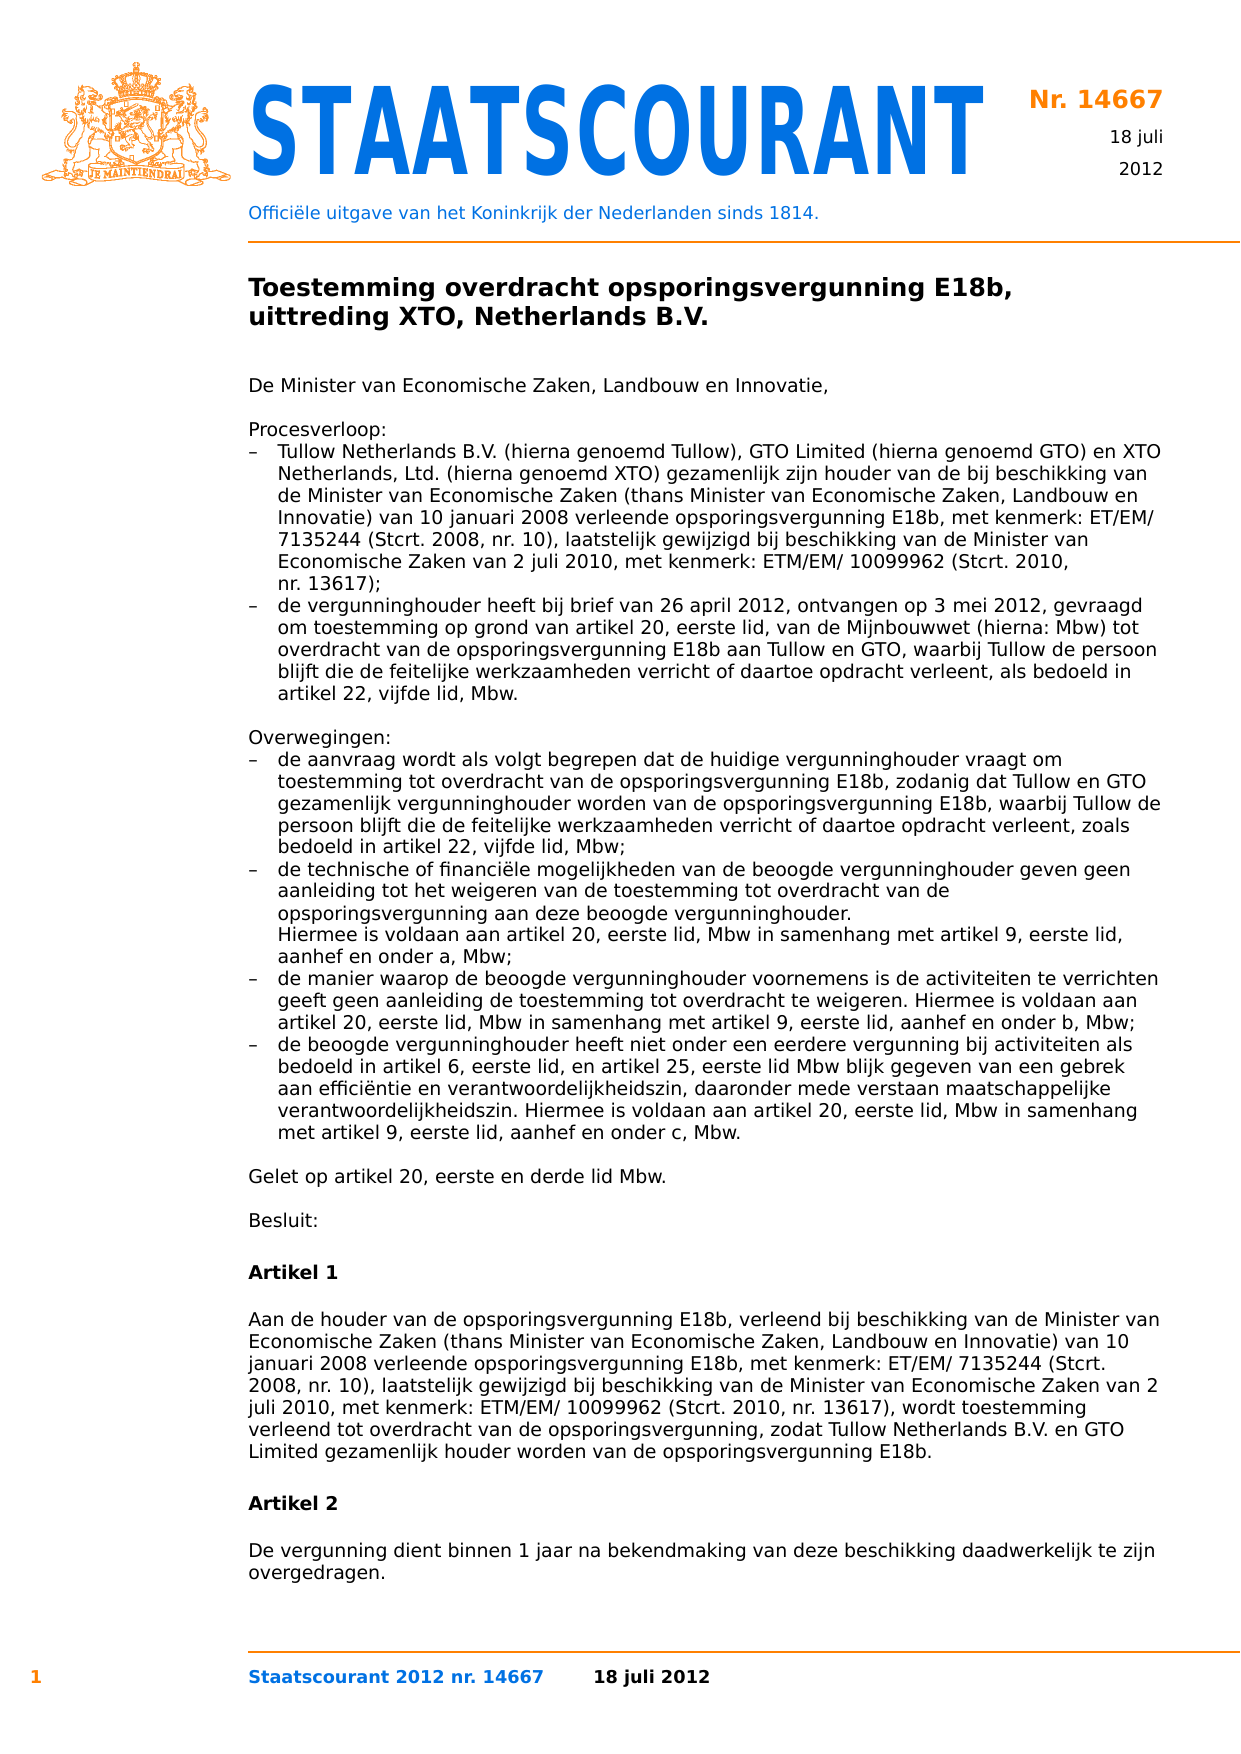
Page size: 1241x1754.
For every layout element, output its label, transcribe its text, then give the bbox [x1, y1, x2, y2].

text Aan de houder van de opsporingsvergunning E18b, verleend bij beschikking van de Minister van Economische Zaken (thans Minister van Economische Zaken, Landbouw en Innovatie) van 10 januari 2008 verleende opsporingsvergunning E18b, met kenmerk: ET/EM/ 7135244 (Stcrt. 2008, nr. 10), laatstelijk gewijzigd bij beschikking van de Minister van Economische Zaken van 2 juli 2010, met kenmerk: ETM/EM/ 10099962 (Stcrt. 2010, nr. 13617), wordt toestemming verleend tot overdracht van de opsporingsvergunning, zodat Tullow Netherlands B.V. en GTO Limited gezamenlijk houder worden van de opsporingsvergunning E18b. [248, 1309, 1163, 1463]
subtitle Artikel 2 [248, 1493, 1163, 1515]
text – Tullow Netherlands B.V. (hierna genoemd Tullow), GTO Limited (hierna genoemd GTO) en XTO Netherlands, Ltd. (hierna genoemd XTO) gezamenlijk zijn houder van de bij beschikking van de Minister van Economische Zaken (thans Minister van Economische Zaken, Landbouw en Innovatie) van 10 januari 2008 verleende opsporingsvergunning E18b, met kenmerk: ET/EM/ 7135244 (Stcrt. 2008, nr. 10), laatstelijk gewijzigd bij beschikking van de Minister van Economische Zaken van 2 juli 2010, met kenmerk: ETM/EM/ 10099962 (Stcrt. 2010, nr. 13617); [248, 441, 1163, 595]
subtitle Toestemming overdracht opsporingsvergunning E18b, uittreding XTO, Netherlands B.V. [248, 273, 1163, 331]
text – de aanvraag wordt als volgt begrepen dat de huidige vergunninghouder vraagt om toestemming tot overdracht van de opsporingsvergunning E18b, zodanig dat Tullow en GTO gezamenlijk vergunninghouder worden van de opsporingsvergunning E18b, waarbij Tullow de persoon blijft die de feitelijke werkzaamheden verricht of daartoe opdracht verleent, zoals bedoeld in artikel 22, vijfde lid, Mbw; [248, 748, 1163, 858]
text – de vergunninghouder heeft bij brief van 26 april 2012, ontvangen op 3 mei 2012, gevraagd om toestemming op grond van artikel 20, eerste lid, van de Mijnbouwwet (hierna: Mbw) tot overdracht van de opsporingsvergunning E18b aan Tullow en GTO, waarbij Tullow de persoon blijft die de feitelijke werkzaamheden verricht of daartoe opdracht verleent, als bedoeld in artikel 22, vijfde lid, Mbw. [248, 595, 1163, 705]
text Gelet op artikel 20, eerste en derde lid Mbw. [248, 1166, 1163, 1188]
table_cell 18 juli [998, 121, 1240, 153]
table_header STAATSCOURANT [248, 62, 998, 203]
text – de beoogde vergunninghouder heeft niet onder een eerdere vergunning bij activiteiten als bedoeld in artikel 6, eerste lid, en artikel 25, eerste lid Mbw blijk gegeven van een gebrek aan efficiëntie en verantwoordelijkheidszin, daaronder mede verstaan maatschappelijke verantwoordelijkheidszin. Hiermee is voldaan aan artikel 20, eerste lid, Mbw in samenhang met artikel 9, eerste lid, aanhef en onder c, Mbw. [248, 1034, 1163, 1144]
subtitle Artikel 1 [248, 1262, 1163, 1284]
table_cell Officiële uitgave van het Koninkrijk der Nederlanden sinds 1814. [248, 203, 1240, 241]
table_header [25, 62, 248, 241]
text Procesverloop: [248, 419, 1163, 441]
picture [41, 62, 231, 186]
text De vergunning dient binnen 1 jaar na bekendmaking van deze beschikking daadwerkelijk te zijn overgedragen. [248, 1540, 1163, 1584]
text – de technische of financiële mogelijkheden van de beoogde vergunninghouder geven geen aanleiding tot het weigeren van de toestemming tot overdracht van de opsporingsvergunning aan deze beoogde vergunninghouder. [248, 858, 1163, 924]
table_cell 2012 [998, 153, 1240, 203]
text Hiermee is voldaan aan artikel 20, eerste lid, Mbw in samenhang met artikel 9, eerste lid, aanhef en onder a, Mbw; [277, 924, 1163, 968]
text Besluit: [248, 1210, 1163, 1232]
text De Minister van Economische Zaken, Landbouw en Innovatie, [248, 375, 1163, 397]
text Overwegingen: [248, 727, 1163, 748]
table_header Nr. 14667 [998, 62, 1240, 121]
text – de manier waarop de beoogde vergunninghouder voornemens is de activiteiten te verrichten geeft geen aanleiding de toestemming tot overdracht te weigeren. Hiermee is voldaan aan artikel 20, eerste lid, Mbw in samenhang met artikel 9, eerste lid, aanhef en onder b, Mbw; [248, 968, 1163, 1034]
